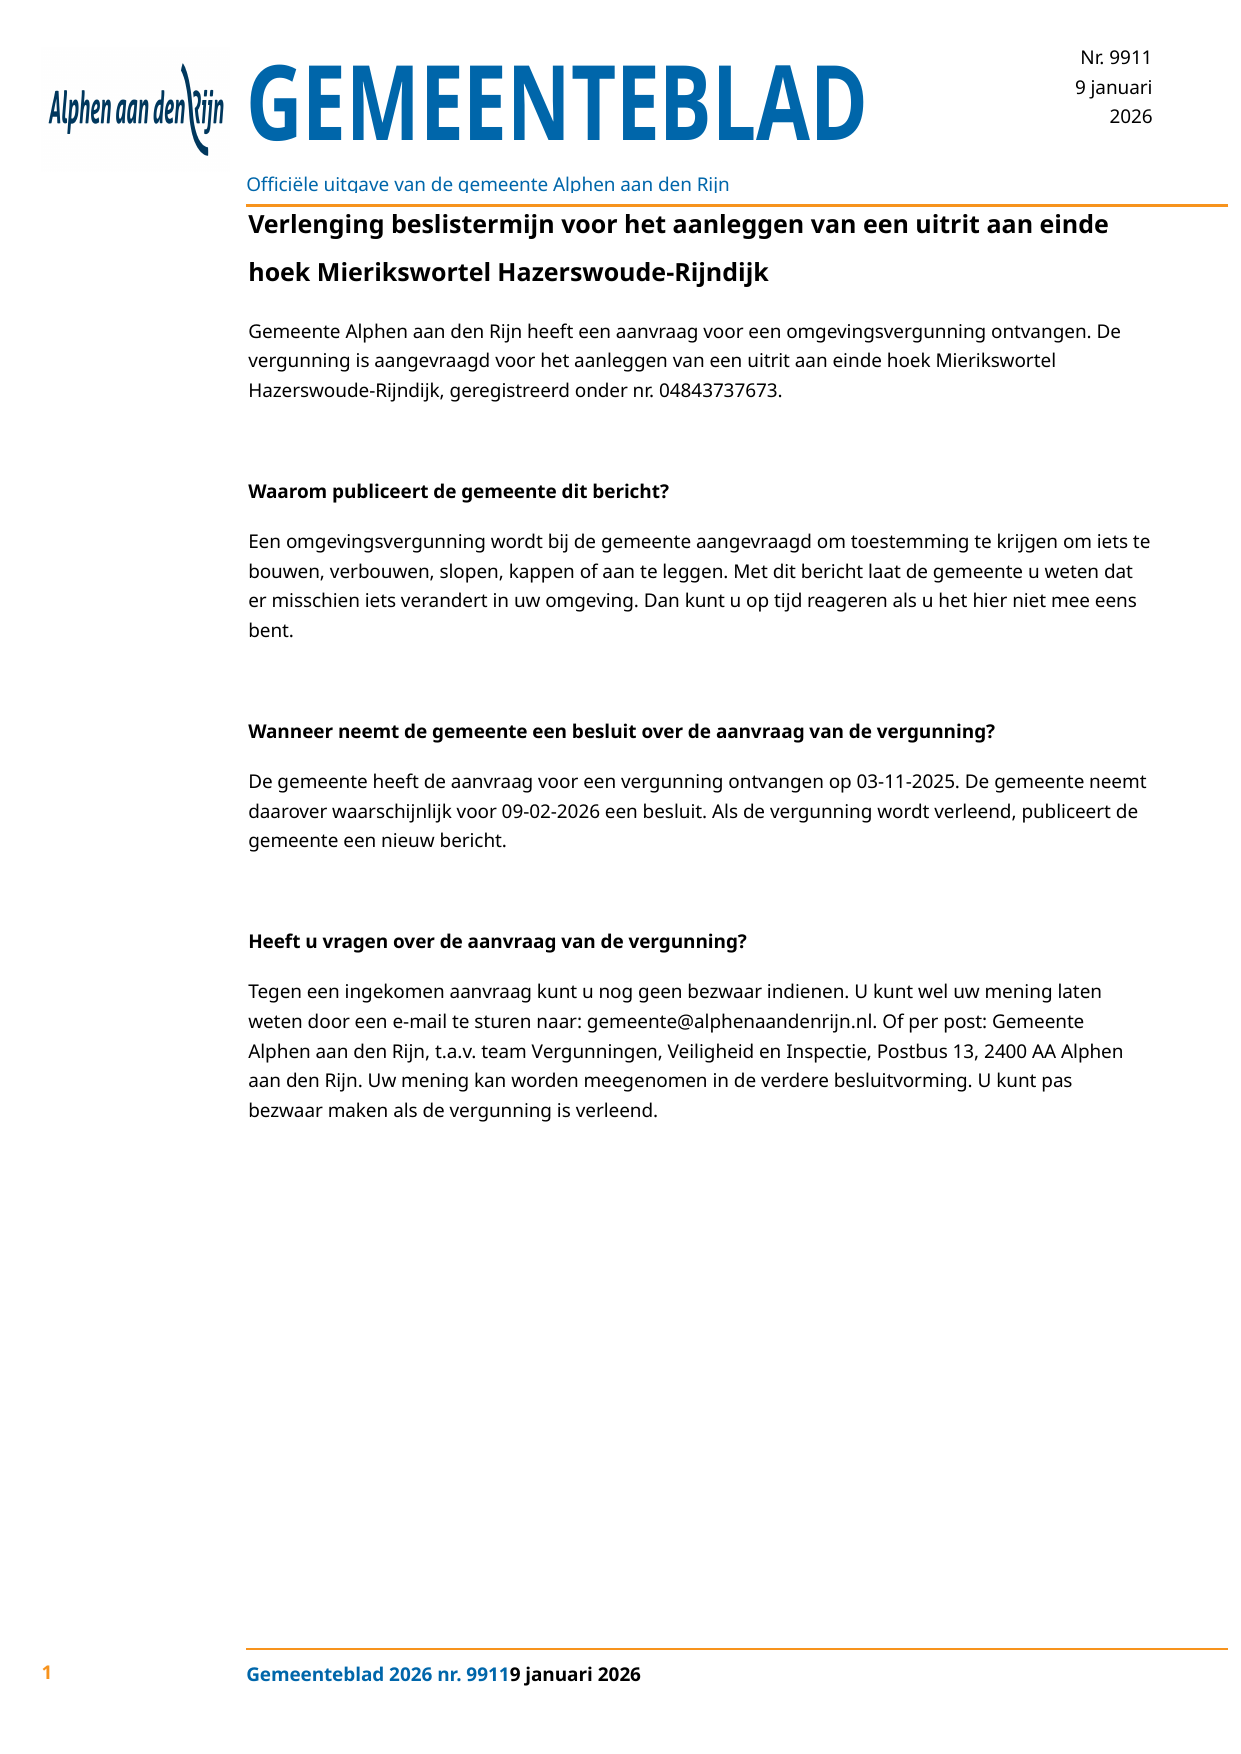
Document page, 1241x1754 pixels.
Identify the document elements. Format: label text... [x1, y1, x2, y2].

text Wanneer neemt de gemeente een besluit over de aanvraag van de vergunning? [248, 718, 1152, 744]
text Waarom publiceert de gemeente dit bericht? [248, 478, 1152, 504]
text Een omgevingsvergunning wordt bij de gemeente aangevraagd om toestemming te krijgen om iets te bouwen, verbouwen, slopen, kappen of aan te leggen. Met dit bericht laat de gemeente u weten dat er misschien iets verandert in uw omgeving. Dan kunt u op tijd reageren als u het hier niet mee eens bent. [248, 528, 1152, 643]
text Heeft u vragen over de aanvraag van de vergunning? [248, 928, 1152, 954]
text De gemeente heeft de aanvraag voor een vergunning ontvangen op 03-11-2025. De gemeente neemt daarover waarschijnlijk voor 09-02-2026 een besluit. Als de vergunning wordt verleend, publiceert de gemeente een nieuw bericht. [248, 768, 1152, 853]
text Tegen een ingekomen aanvraag kunt u nog geen bezwaar indienen. U kunt wel uw mening laten weten door een e-mail te sturen naar: gemeente@alphenaandenrijn.nl. Of per post: Gemeente Alphen aan den Rijn, t.a.v. team Vergunningen, Veiligheid en Inspectie, Postbus 13, 2400 AA Alphen aan den Rijn. Uw mening kan worden meegenomen in de verdere besluitvorming. U kunt pas bezwaar maken als de vergunning is verleend. [248, 979, 1152, 1123]
text Verlenging beslistermijn voor het aanleggen van een uitrit aan einde hoek Mierikswortel Hazerswoude-Rijndijk [248, 207, 1152, 288]
picture [41, 47, 231, 172]
text Gemeente Alphen aan den Rijn heeft een aanvraag voor een omgevingsvergunning ontvangen. De vergunning is aangevraagd voor het aanleggen van een uitrit aan einde hoek Mierikswortel Hazerswoude-Rijndijk, geregistreerd onder nr. 04843737673. [248, 318, 1152, 403]
